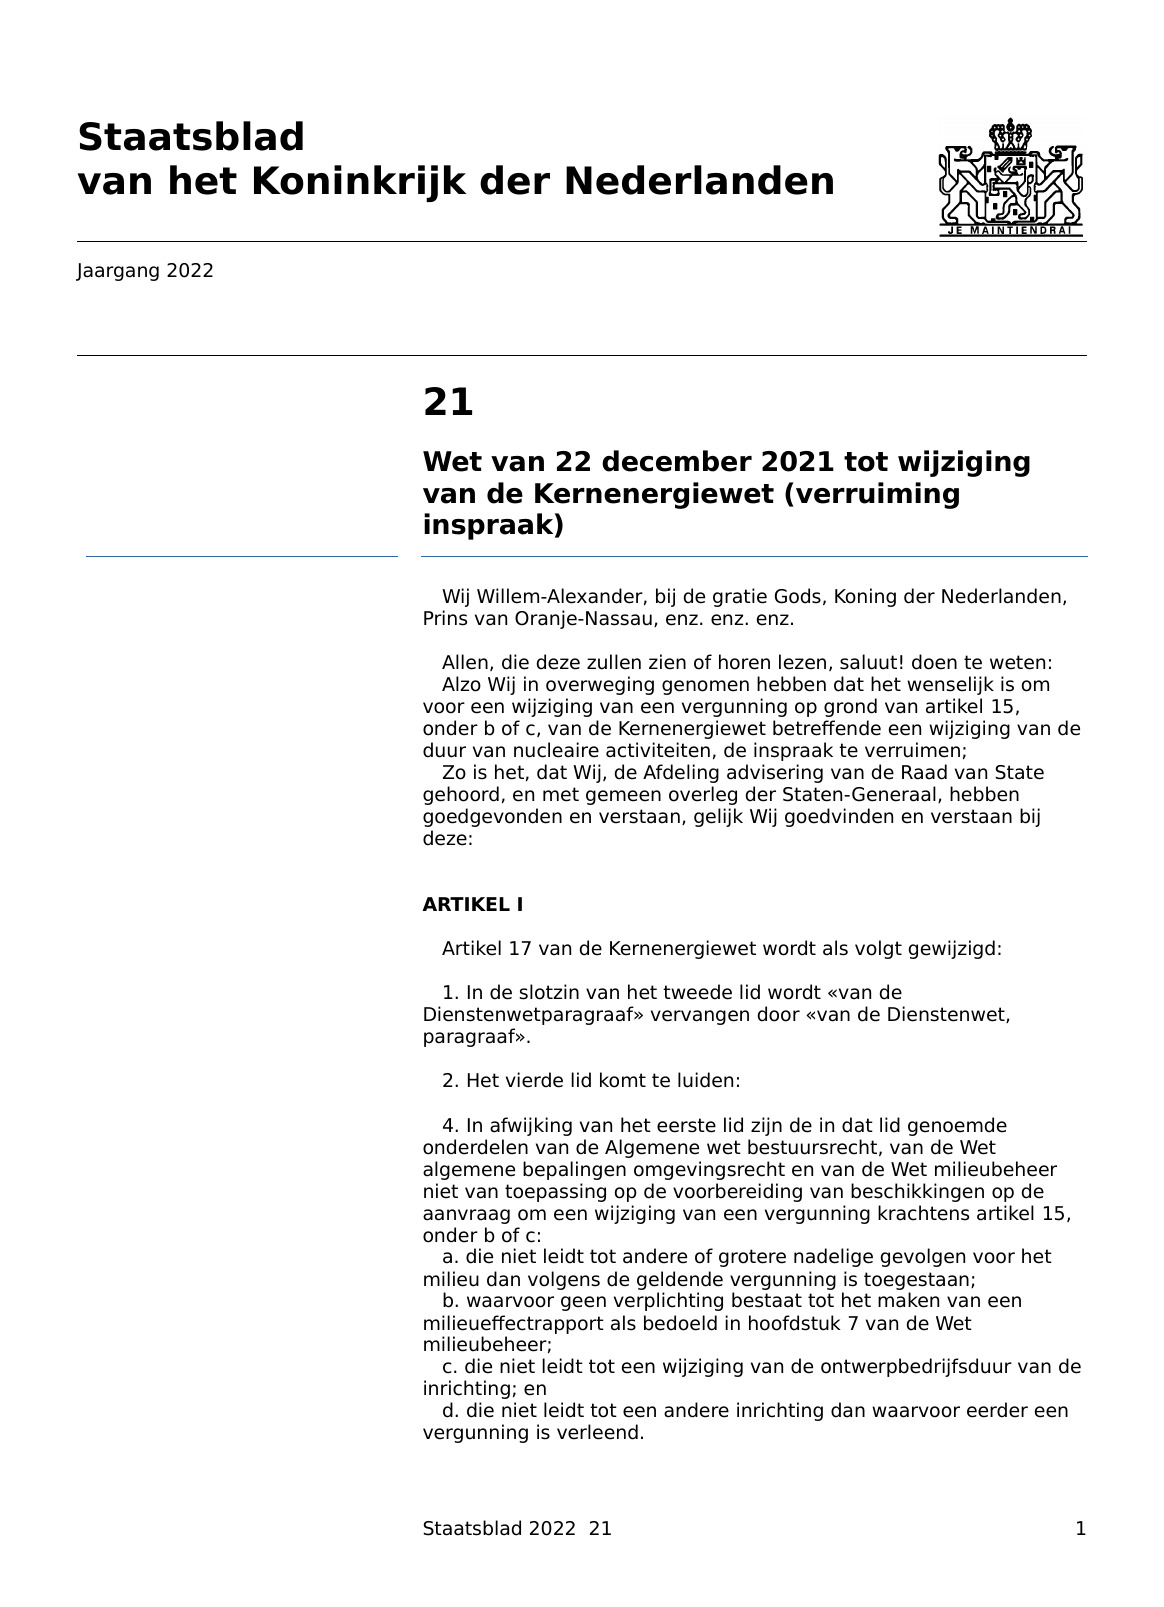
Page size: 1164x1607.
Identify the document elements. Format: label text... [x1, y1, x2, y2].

subtitle 21 [422, 381, 1087, 424]
text Zo is het, dat Wij, de Afdeling advisering van de Raad van State gehoord, en met gemeen overleg der Staten-Generaal, hebben goedgevonden en verstaan, gelijk Wij goedvinden en verstaan bij deze: [422, 762, 1087, 849]
text Wet van 22 december 2021 tot wijziging van de Kernenergiewet (verruiming inspraak) [422, 447, 1087, 541]
table_header Staatsblad van het Koninkrijk der Nederlanden [77, 100, 886, 241]
table_header [886, 100, 1087, 241]
text d. die niet leidt tot een andere inrichting dan waarvoor eerder een vergunning is verleend. [422, 1400, 1087, 1444]
text c. die niet leidt tot een wijziging van de ontwerpbedrijfsduur van de inrichting; en [422, 1356, 1087, 1400]
picture [936, 115, 1087, 240]
text 2. Het vierde lid komt te luiden: [422, 1070, 1087, 1092]
text Alzo Wij in overweging genomen hebben dat het wenselijk is om voor een wijziging van een vergunning op grond van artikel 15, onder b of c, van de Kernenergiewet betreffende een wijziging van de duur van nucleaire activiteiten, de inspraak te verruimen; [422, 674, 1087, 762]
text Wij Willem-Alexander, bij de gratie Gods, Koning der Nederlanden, Prins van Oranje-Nassau, enz. enz. enz. [422, 586, 1087, 629]
text 1. In de slotzin van het tweede lid wordt «van de Dienstenwetparagraaf» vervangen door «van de Dienstenwet, paragraaf». [422, 982, 1087, 1048]
text 4. In afwijking van het eerste lid zijn de in dat lid genoemde onderdelen van de Algemene wet bestuursrecht, van de Wet algemene bepalingen omgevingsrecht en van de Wet milieubeheer niet van toepassing op de voorbereiding van beschikkingen op de aanvraag om een wijziging van een vergunning krachtens artikel 15, onder b of c: [422, 1114, 1087, 1246]
table_cell Jaargang 2022 [77, 242, 1087, 355]
text Allen, die deze zullen zien of horen lezen, saluut! doen te weten: [422, 652, 1087, 674]
text b. waarvoor geen verplichting bestaat tot het maken van een milieueffectrapport als bedoeld in hoofdstuk 7 van de Wet milieubeheer; [422, 1290, 1087, 1356]
text a. die niet leidt tot andere of grotere nadelige gevolgen voor het milieu dan volgens de geldende vergunning is toegestaan; [422, 1246, 1087, 1290]
text Artikel 17 van de Kernenergiewet wordt als volgt gewijzigd: [422, 938, 1087, 960]
subtitle ARTIKEL I [422, 894, 1087, 916]
